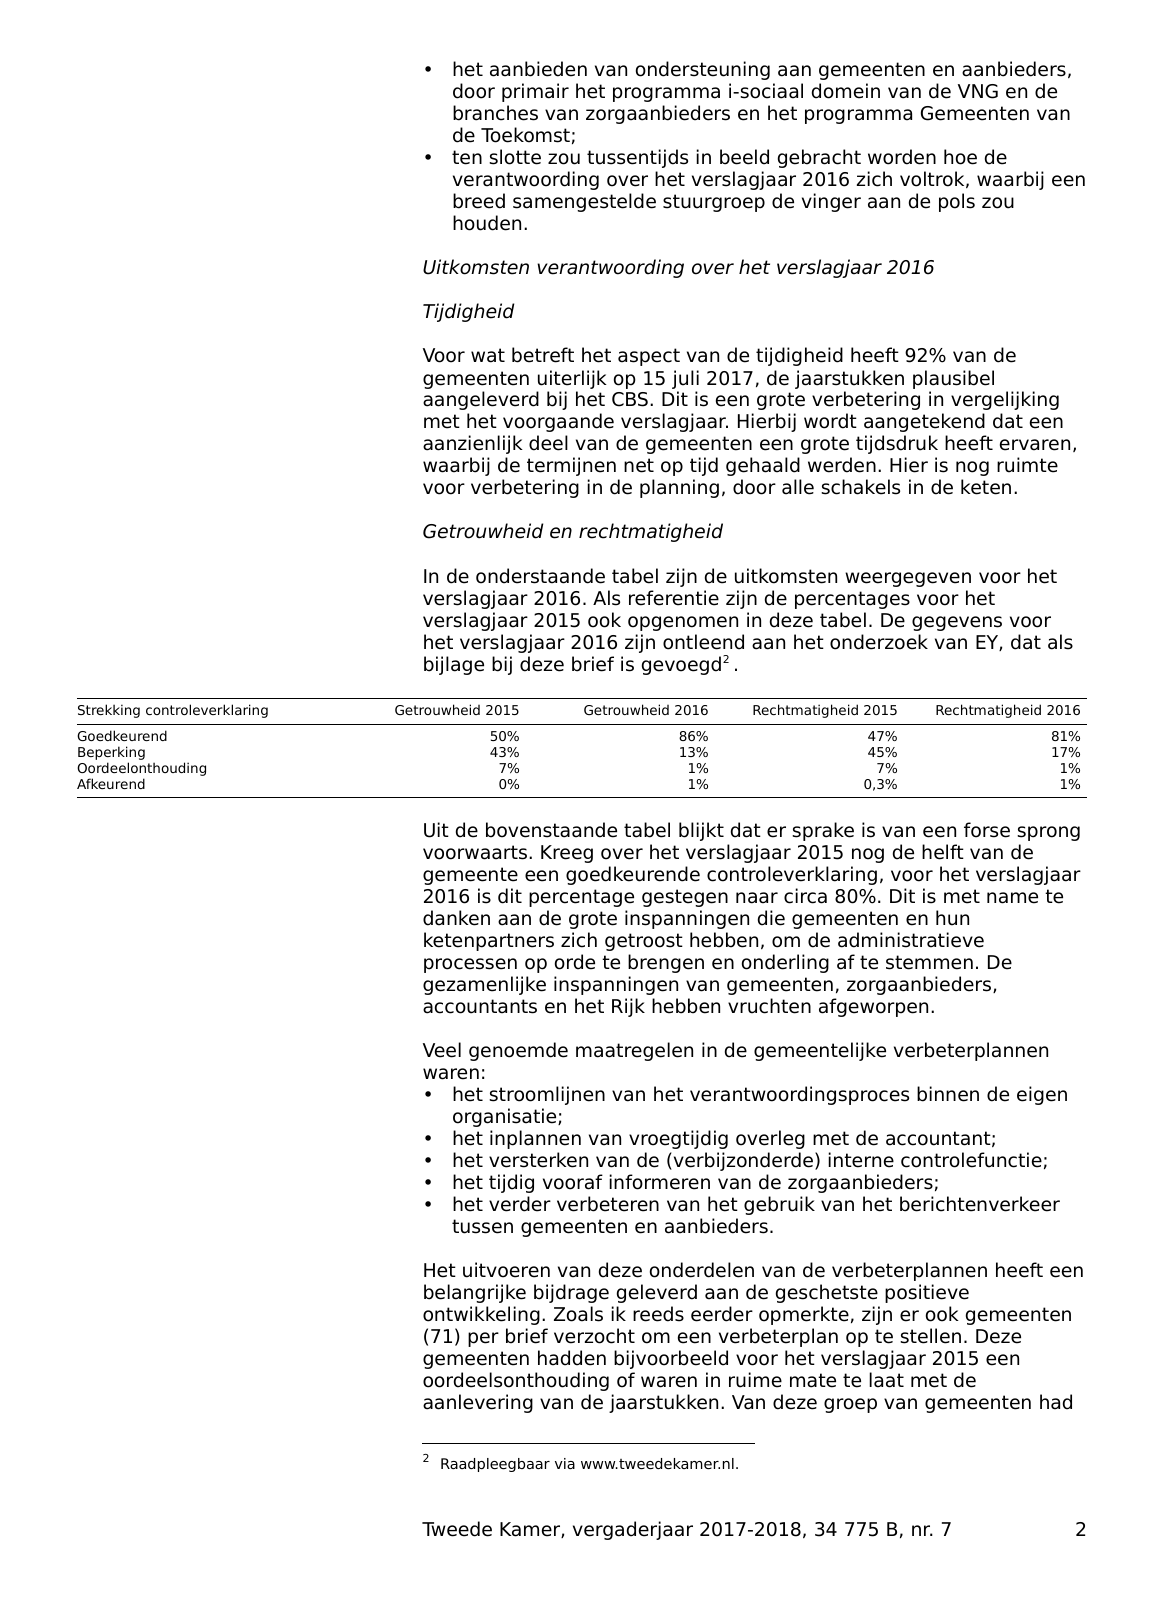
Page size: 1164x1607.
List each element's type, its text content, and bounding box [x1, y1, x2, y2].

table_cell 7% [337, 761, 526, 776]
text • het stroomlijnen van het verantwoordingsproces binnen de eigen organisatie; [422, 1084, 1087, 1128]
table_cell Goedkeurend [77, 725, 337, 745]
table_cell 1% [526, 776, 714, 797]
text • het inplannen van vroegtijdig overleg met de accountant; [422, 1128, 1087, 1150]
text Voor wat betreft het aspect van de tijdigheid heeft 92% van de gemeenten uiterlijk op 15 juli 2017, de jaarstukken plausibel aangeleverd bij het CBS. Dit is een grote verbetering in vergelijking met het voorgaande verslagjaar. Hierbij wordt aangetekend dat een aanzienlijk deel van de gemeenten een grote tijdsdruk heeft ervaren, waarbij de termijnen net op tijd gehaald werden. Hier is nog ruimte voor verbetering in de planning, door alle schakels in de keten. [422, 345, 1087, 499]
table_cell 0% [337, 776, 526, 797]
text • het verder verbeteren van het gebruik van het berichtenverkeer tussen gemeenten en aanbieders. [422, 1194, 1087, 1238]
text • het tijdig vooraf informeren van de zorgaanbieders; [422, 1172, 1087, 1194]
table_cell 0,3% [715, 776, 903, 797]
table_cell 1% [904, 776, 1087, 797]
table_cell 13% [526, 745, 714, 761]
table_cell 17% [904, 745, 1087, 761]
subtitle Uitkomsten verantwoording over het verslagjaar 2016 [422, 257, 1087, 279]
text Raadpleegbaar via www.tweedekamer.nl. [422, 1452, 1087, 1474]
table_cell 47% [715, 725, 903, 745]
table_cell Beperking [77, 745, 337, 761]
subtitle Tijdigheid [422, 301, 1087, 323]
text • het aanbieden van ondersteuning aan gemeenten en aanbieders, door primair het programma i-sociaal domein van de VNG en de branches van zorgaanbieders en het programma Gemeenten van de Toekomst; [422, 59, 1087, 147]
text Veel genoemde maatregelen in de gemeentelijke verbeterplannen waren: [422, 1040, 1087, 1084]
text Het uitvoeren van deze onderdelen van de verbeterplannen heeft een belangrijke bijdrage geleverd aan de geschetste positieve ontwikkeling. Zoals ik reeds eerder opmerkte, zijn er ook gemeenten (71) per brief verzocht om een verbeterplan op te stellen. Deze gemeenten hadden bijvoorbeeld voor het verslagjaar 2015 een oordeelsonthouding of waren in ruime mate te laat met de aanlevering van de jaarstukken. Van deze groep van gemeenten had [422, 1260, 1087, 1414]
table_cell Afkeurend [77, 776, 337, 797]
table_cell 81% [904, 725, 1087, 745]
table_header Strekking controleverklaring [77, 699, 337, 723]
table_header Getrouwheid 2015 [337, 699, 526, 723]
table_header Rechtmatigheid 2015 [715, 699, 903, 723]
subtitle Getrouwheid en rechtmatigheid [422, 521, 1087, 543]
text In de onderstaande tabel zijn de uitkomsten weergegeven voor het verslagjaar 2016. Als referentie zijn de percentages voor het verslagjaar 2015 ook opgenomen in deze tabel. De gegevens voor het verslagjaar 2016 zijn ontleend aan het onderzoek van EY, dat als bijlage bij deze brief is gevoegd. [422, 566, 1087, 676]
text • ten slotte zou tussentijds in beeld gebracht worden hoe de verantwoording over het verslagjaar 2016 zich voltrok, waarbij een breed samengestelde stuurgroep de vinger aan de pols zou houden. [422, 147, 1087, 235]
table_cell 45% [715, 745, 903, 761]
table_cell 7% [715, 761, 903, 776]
text Uit de bovenstaande tabel blijkt dat er sprake is van een forse sprong voorwaarts. Kreeg over het verslagjaar 2015 nog de helft van de gemeente een goedkeurende controleverklaring, voor het verslagjaar 2016 is dit percentage gestegen naar circa 80%. Dit is met name te danken aan de grote inspanningen die gemeenten en hun ketenpartners zich getroost hebben, om de administratieve processen op orde te brengen en onderling af te stemmen. De gezamenlijke inspanningen van gemeenten, zorgaanbieders, accountants en het Rijk hebben vruchten afgeworpen. [422, 820, 1087, 1018]
table_cell 50% [337, 725, 526, 745]
table_cell 1% [904, 761, 1087, 776]
table_cell 43% [337, 745, 526, 761]
text • het versterken van de (verbijzonderde) interne controlefunctie; [422, 1150, 1087, 1172]
table_cell 86% [526, 725, 714, 745]
table_cell Oordeelonthouding [77, 761, 337, 776]
table_cell 1% [526, 761, 714, 776]
table_header Getrouwheid 2016 [526, 699, 714, 723]
table_header Rechtmatigheid 2016 [904, 699, 1087, 723]
